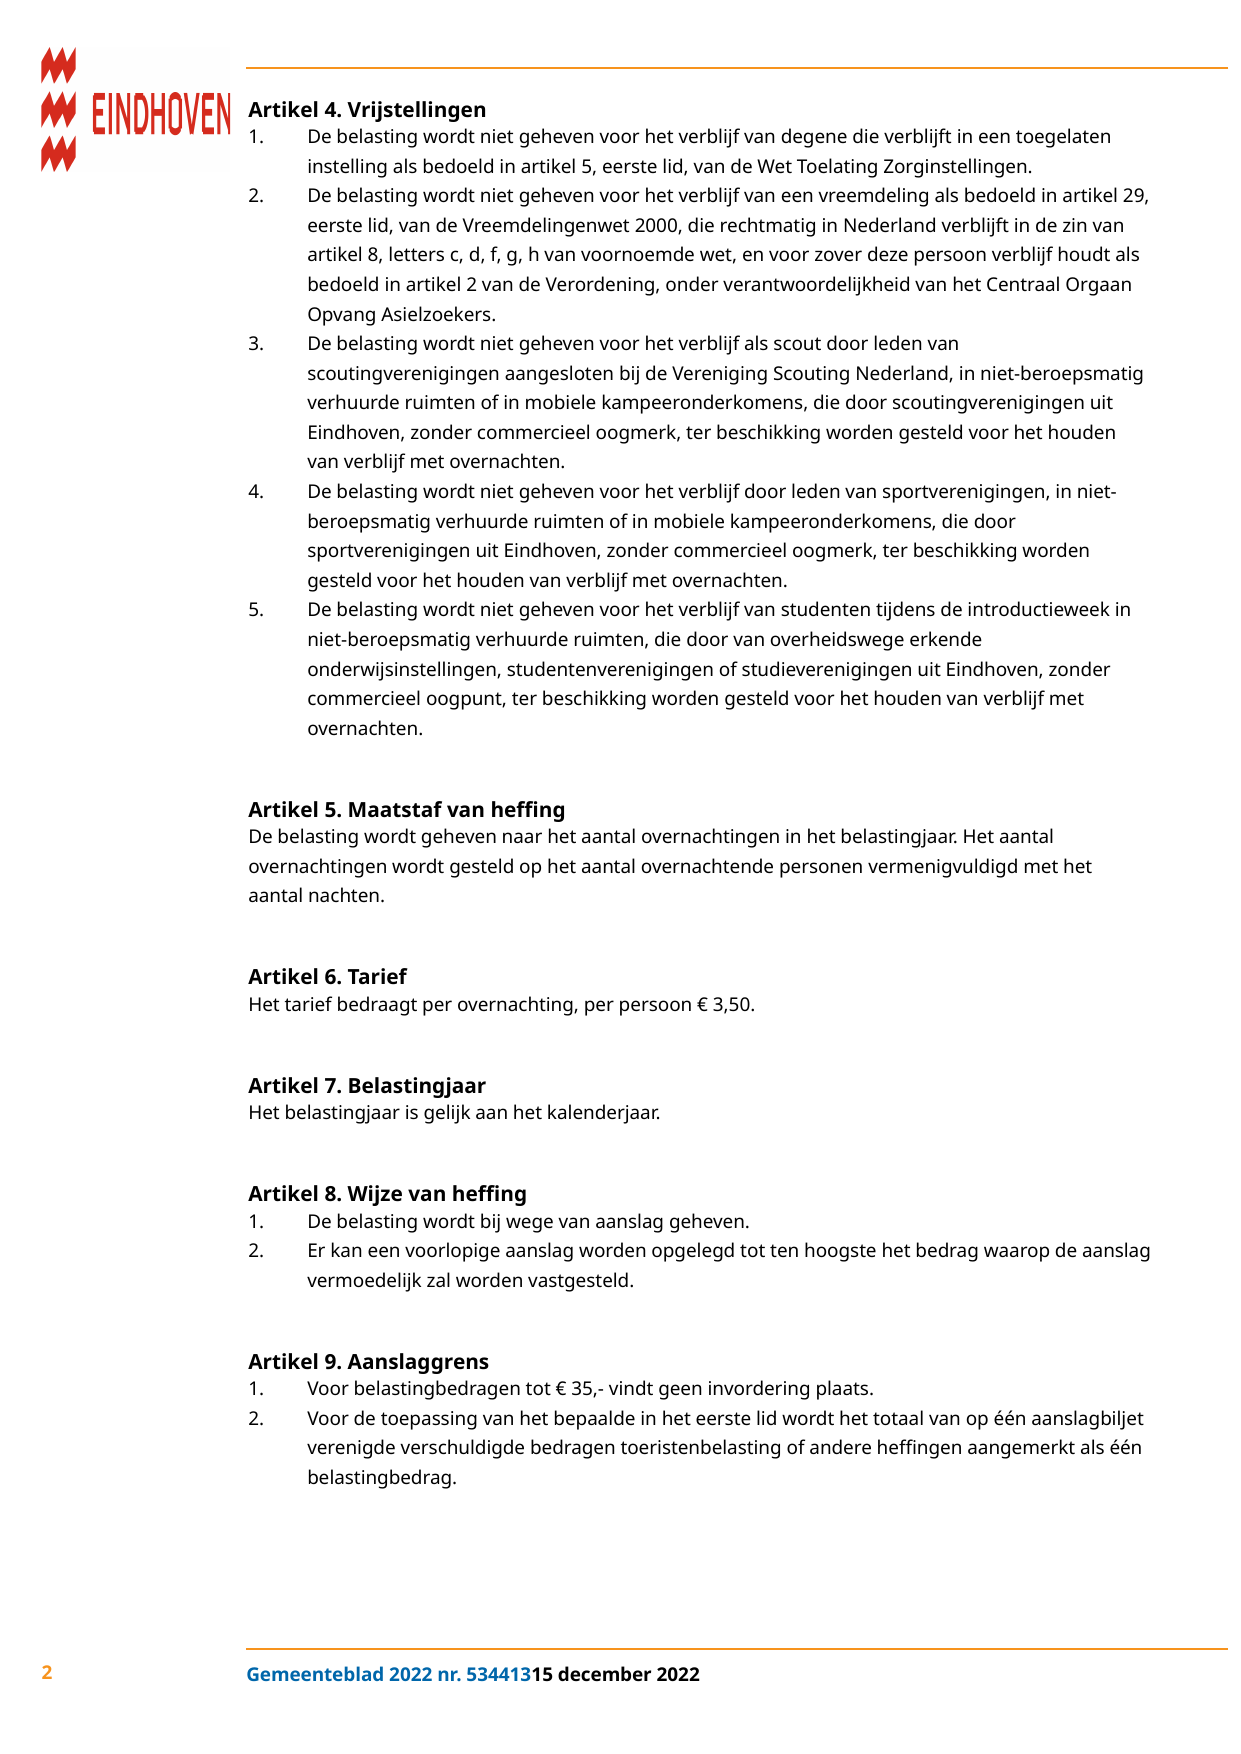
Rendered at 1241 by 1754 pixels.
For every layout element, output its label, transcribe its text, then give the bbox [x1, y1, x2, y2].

list De belasting wordt niet geheven voor het verblijf van studenten tijdens de introductieweek in niet-beroepsmatig verhuurde ruimten, die door van overheidswege erkende onderwijsinstellingen, studentenverenigingen of studieverenigingen uit Eindhoven, zonder commercieel oogpunt, ter beschikking worden gesteld voor het houden van verblijf met overnachten. [248, 597, 1152, 741]
text Artikel 7. Belastingjaar [248, 1071, 1152, 1099]
text Artikel 6. Tarief [248, 962, 1152, 991]
text Artikel 9. Aanslaggrens [248, 1347, 1152, 1375]
text Artikel 8. Wijze van heffing [248, 1179, 1152, 1208]
list Er kan een voorlopige aanslag worden opgelegd tot ten hoogste het bedrag waarop de aanslag vermoedelijk zal worden vastgesteld. [248, 1237, 1152, 1293]
list De belasting wordt niet geheven voor het verblijf van een vreemdeling als bedoeld in artikel 29, eerste lid, van de Vreemdelingenwet 2000, die rechtmatig in Nederland verblijft in de zin van artikel 8, letters c, d, f, g, h van voornoemde wet, en voor zover deze persoon verblijf houdt als bedoeld in artikel 2 van de Verordening, onder verantwoordelijkheid van het Centraal Orgaan Opvang Asielzoekers. [248, 182, 1152, 326]
text Artikel 5. Maatstaf van heffing [248, 795, 1152, 823]
text De belasting wordt geheven naar het aantal overnachtingen in het belastingjaar. Het aantal overnachtingen wordt gesteld op het aantal overnachtende personen vermenigvuldigd met het aantal nachten. [248, 823, 1152, 908]
list Voor belastingbedragen tot € 35,- vindt geen invordering plaats. [248, 1375, 1152, 1401]
list De belasting wordt niet geheven voor het verblijf als scout door leden van scoutingverenigingen aangesloten bij de Vereniging Scouting Nederland, in niet-beroepsmatig verhuurde ruimten of in mobiele kampeeronderkomens, die door scoutingverenigingen uit Eindhoven, zonder commercieel oogmerk, ter beschikking worden gesteld voor het houden van verblijf met overnachten. [248, 330, 1152, 474]
picture [41, 47, 231, 172]
text Het tarief bedraagt per overnachting, per persoon € 3,50. [248, 991, 1152, 1017]
list Voor de toepassing van het bepaalde in het eerste lid wordt het totaal van op één aanslagbiljet verenigde verschuldigde bedragen toeristenbelasting of andere heffingen aangemerkt als één belastingbedrag. [248, 1405, 1152, 1490]
list De belasting wordt niet geheven voor het verblijf van degene die verblijft in een toegelaten instelling als bedoeld in artikel 5, eerste lid, van de Wet Toelating Zorginstellingen. [248, 123, 1152, 178]
text Artikel 4. Vrijstellingen [248, 95, 1152, 123]
list De belasting wordt niet geheven voor het verblijf door leden van sportverenigingen, in niet-beroepsmatig verhuurde ruimten of in mobiele kampeeronderkomens, die door sportverenigingen uit Eindhoven, zonder commercieel oogmerk, ter beschikking worden gesteld voor het houden van verblijf met overnachten. [248, 478, 1152, 593]
list De belasting wordt bij wege van aanslag geheven. [248, 1208, 1152, 1233]
text Het belastingjaar is gelijk aan het kalenderjaar. [248, 1099, 1152, 1125]
